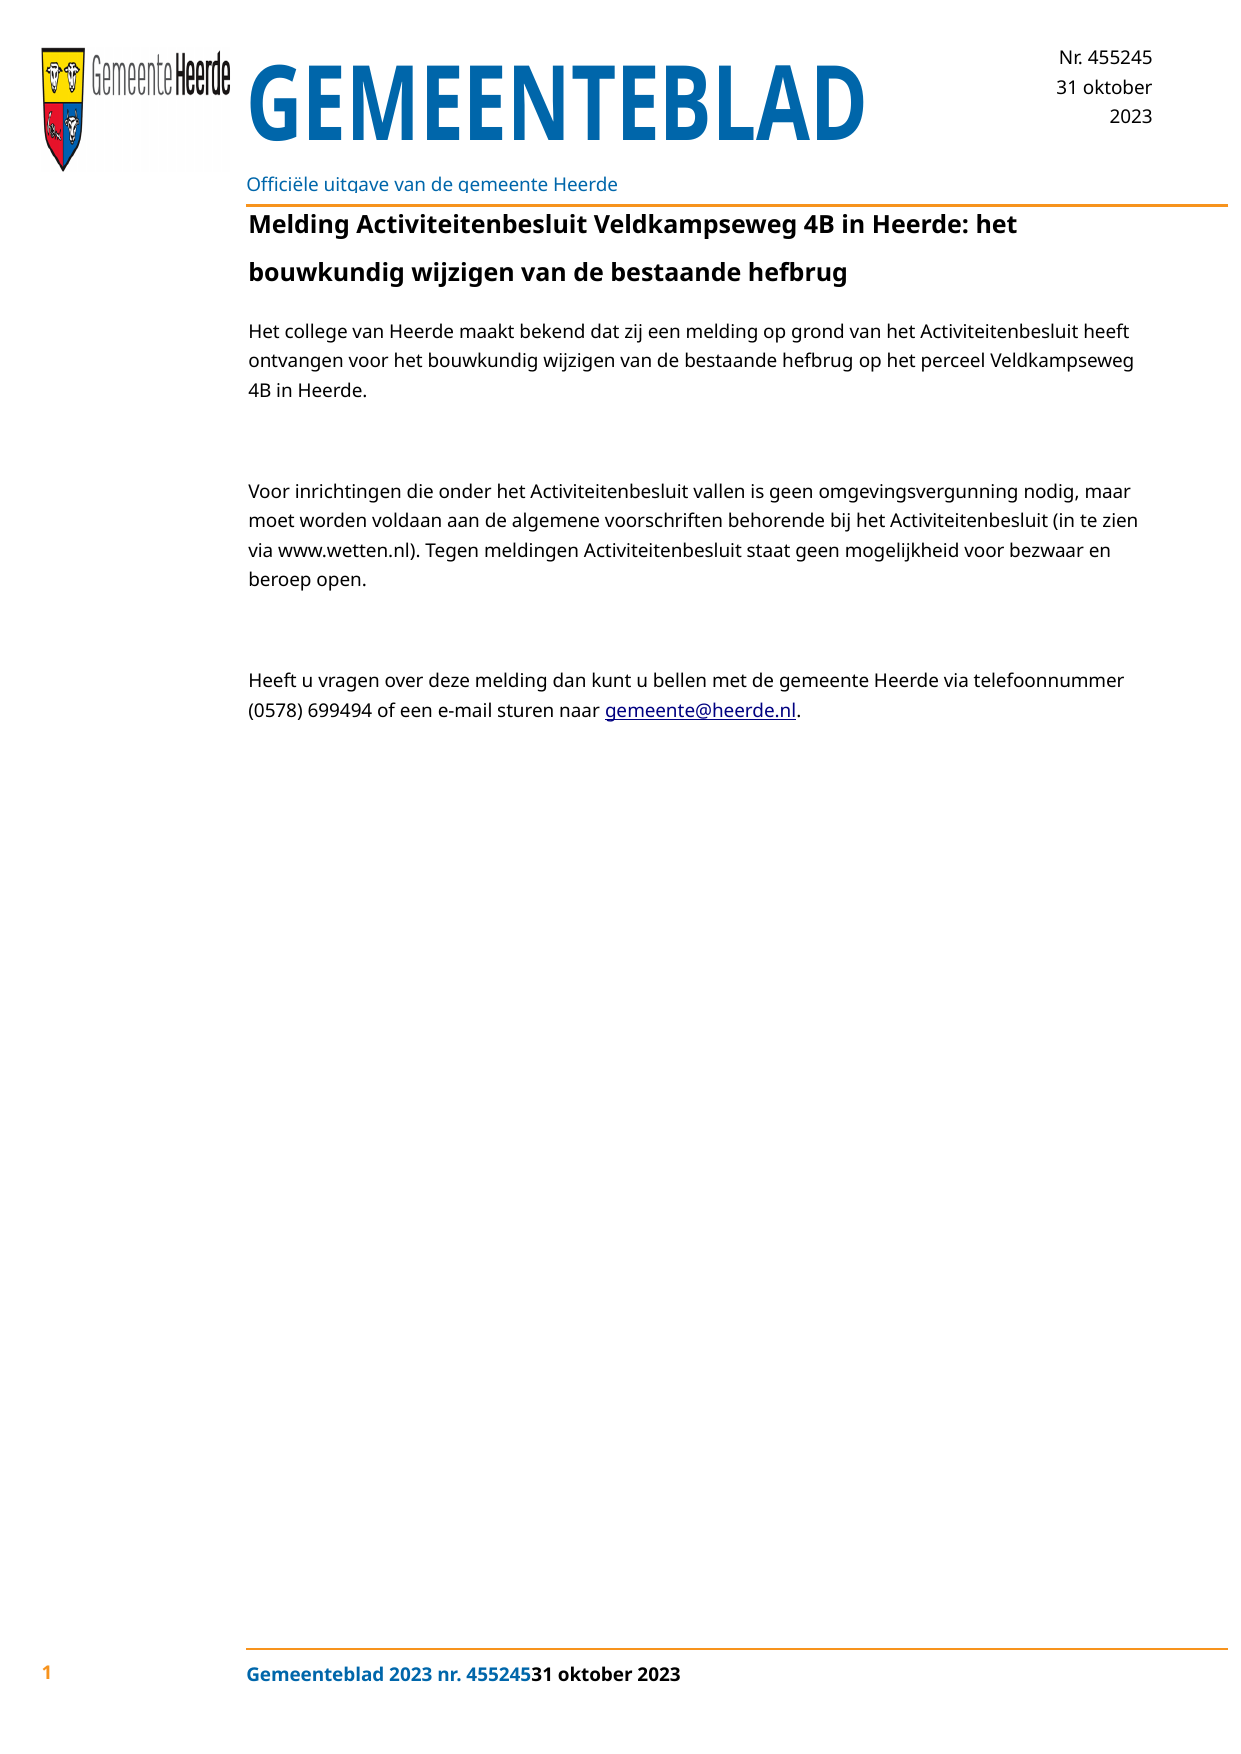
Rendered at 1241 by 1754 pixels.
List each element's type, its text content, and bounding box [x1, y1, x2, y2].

text Heeft u vragen over deze melding dan kunt u bellen met de gemeente Heerde via telefoonnummer (0578) 699494 of een e-mail sturen naar gemeente@heerde.nl. [248, 667, 1152, 723]
text Het college van Heerde maakt bekend dat zij een melding op grond van het Activiteitenbesluit heeft ontvangen voor het bouwkundig wijzigen van de bestaande hefbrug op het perceel Veldkampseweg 4B in Heerde. [248, 318, 1152, 403]
picture [41, 47, 231, 172]
text Melding Activiteitenbesluit Veldkampseweg 4B in Heerde: het bouwkundig wijzigen van de bestaande hefbrug [248, 207, 1152, 288]
text Voor inrichtingen die onder het Activiteitenbesluit vallen is geen omgevingsvergunning nodig, maar moet worden voldaan aan de algemene voorschriften behorende bij het Activiteitenbesluit (in te zien via www.wetten.nl). Tegen meldingen Activiteitenbesluit staat geen mogelijkheid voor bezwaar en beroep open. [248, 478, 1152, 592]
